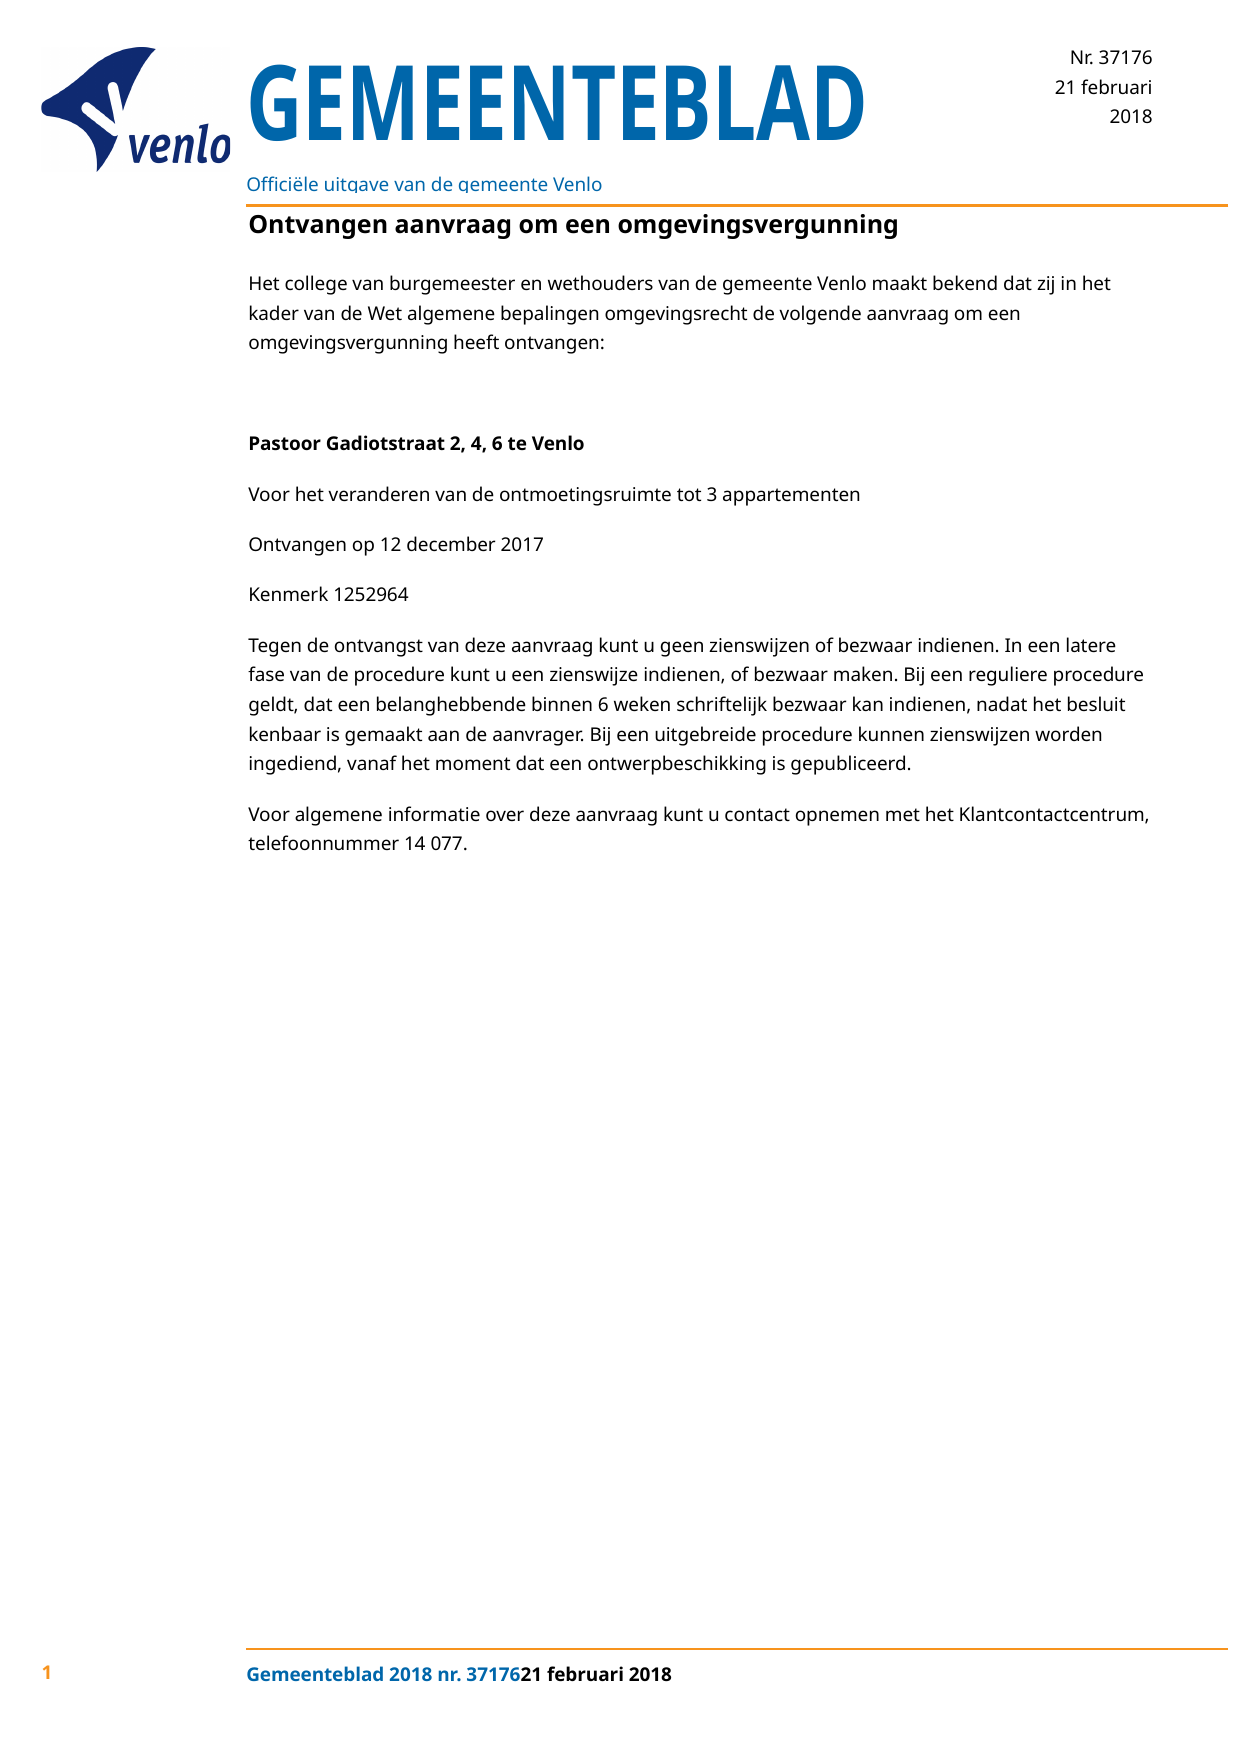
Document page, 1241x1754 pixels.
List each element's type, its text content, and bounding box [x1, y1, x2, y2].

text Ontvangen aanvraag om een omgevingsvergunning [248, 207, 1152, 241]
picture [41, 47, 231, 172]
text Pastoor Gadiotstraat 2, 4, 6 te Venlo [248, 430, 1152, 456]
text Ontvangen op 12 december 2017 [248, 531, 1152, 557]
text Tegen de ontvangst van deze aanvraag kunt u geen zienswijzen of bezwaar indienen. In een latere fase van de procedure kunt u een zienswijze indienen, of bezwaar maken. Bij een reguliere procedure geldt, dat een belanghebbende binnen 6 weken schriftelijk bezwaar kan indienen, nadat het besluit kenbaar is gemaakt aan de aanvrager. Bij een uitgebreide procedure kunnen zienswijzen worden ingediend, vanaf het moment dat een ontwerpbeschikking is gepubliceerd. [248, 632, 1152, 776]
text Het college van burgemeester en wethouders van de gemeente Venlo maakt bekend dat zij in het kader van de Wet algemene bepalingen omgevingsrecht de volgende aanvraag om een omgevingsvergunning heeft ontvangen: [248, 270, 1152, 355]
text Kenmerk 1252964 [248, 582, 1152, 607]
text Voor algemene informatie over deze aanvraag kunt u contact opnemen met het Klantcontactcentrum, telefoonnummer 14 077. [248, 801, 1152, 856]
text Voor het veranderen van de ontmoetingsruimte tot 3 appartementen [248, 481, 1152, 506]
